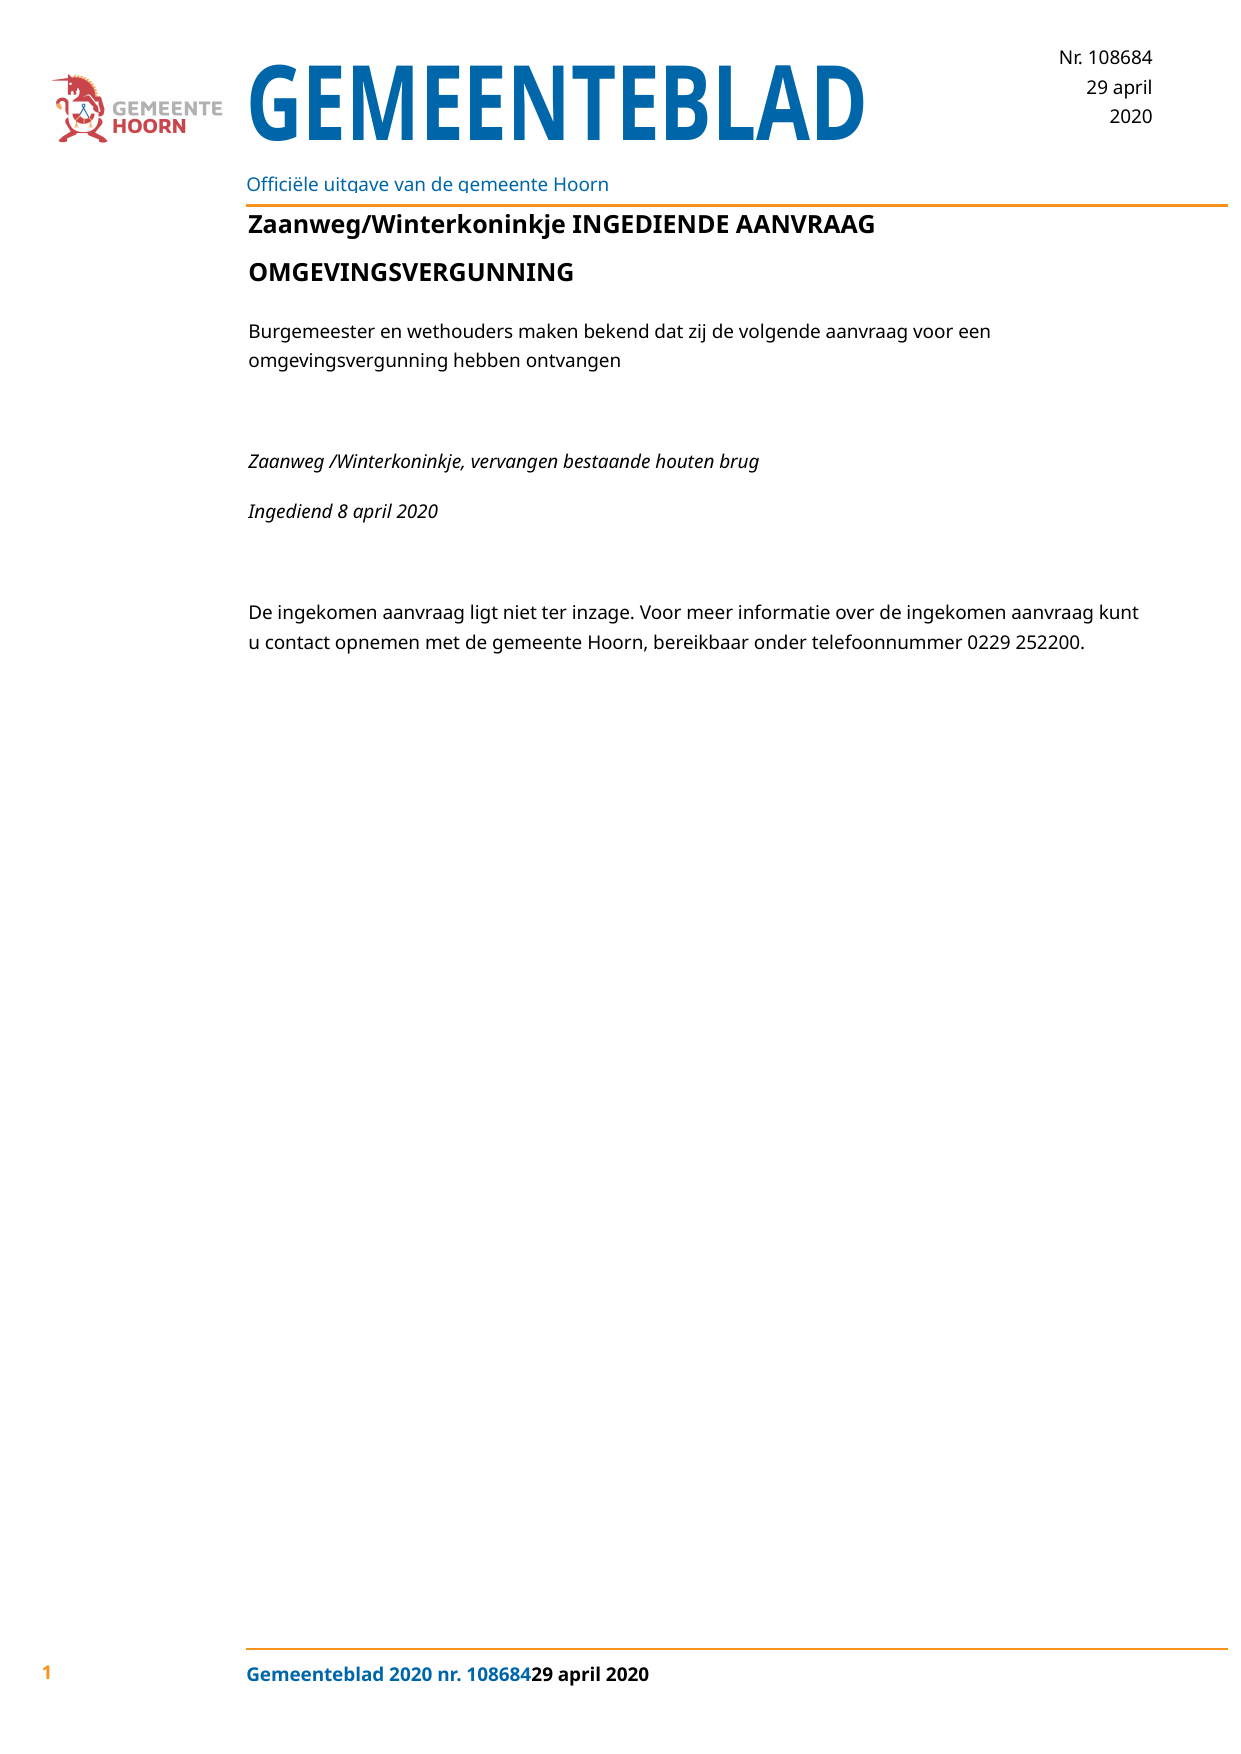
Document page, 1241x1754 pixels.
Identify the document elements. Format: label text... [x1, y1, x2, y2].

text Burgemeester en wethouders maken bekend dat zij de volgende aanvraag voor een omgevingsvergunning hebben ontvangen [248, 318, 1152, 373]
text Ingediend 8 april 2020 [248, 499, 1152, 524]
text Zaanweg/Winterkoninkje INGEDIENDE AANVRAAG OMGEVINGSVERGUNNING [248, 207, 1152, 288]
picture [41, 47, 231, 172]
text Zaanweg /Winterkoninkje, vervangen bestaande houten brug [248, 448, 1152, 474]
text De ingekomen aanvraag ligt niet ter inzage. Voor meer informatie over de ingekomen aanvraag kunt u contact opnemen met de gemeente Hoorn, bereikbaar onder telefoonnummer 0229 252200. [248, 599, 1152, 655]
